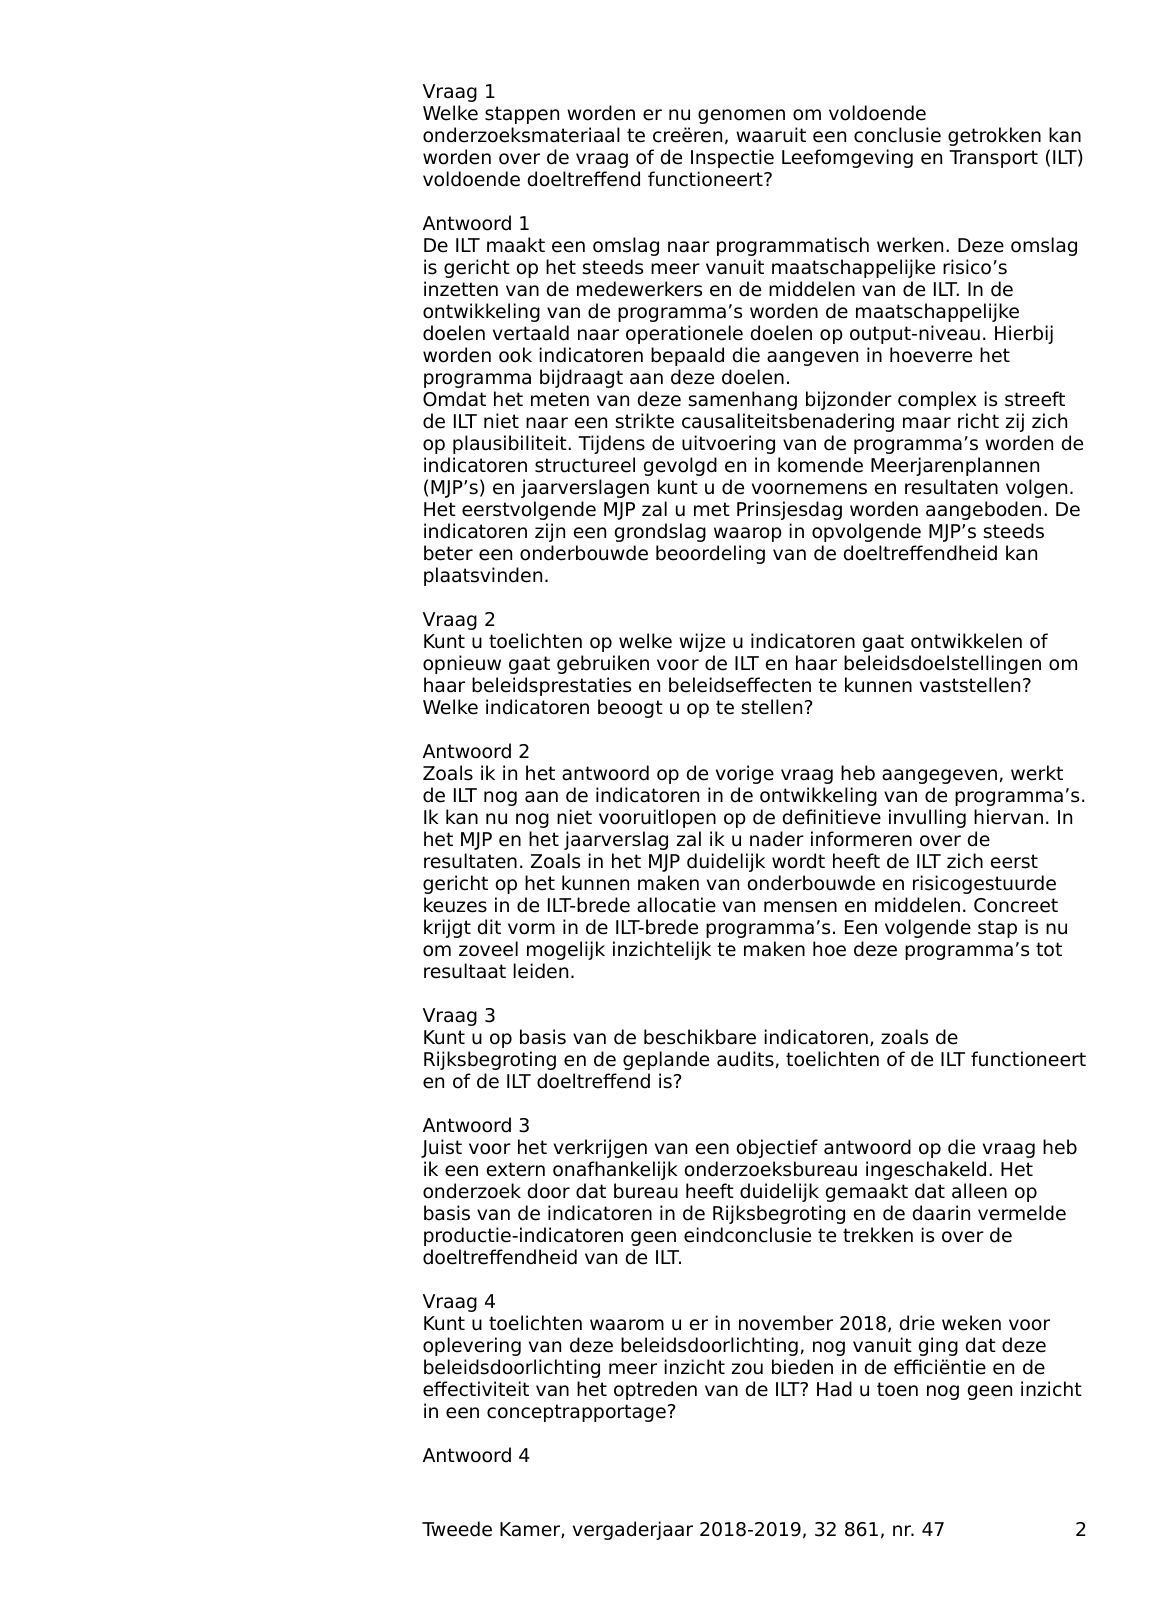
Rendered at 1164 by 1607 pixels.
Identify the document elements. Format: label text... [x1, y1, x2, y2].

text Antwoord 3 [422, 1115, 1087, 1137]
text De ILT maakt een omslag naar programmatisch werken. Deze omslag is gericht op het steeds meer vanuit maatschappelijke risico’s inzetten van de medewerkers en de middelen van de ILT. In de ontwikkeling van de programma’s worden de maatschappelijke doelen vertaald naar operationele doelen op output-niveau. Hierbij worden ook indicatoren bepaald die aangeven in hoeverre het programma bijdraagt aan deze doelen. [422, 235, 1087, 389]
text Kunt u op basis van de beschikbare indicatoren, zoals de Rijksbegroting en de geplande audits, toelichten of de ILT functioneert en of de ILT doeltreffend is? [422, 1027, 1087, 1093]
text Kunt u toelichten op welke wijze u indicatoren gaat ontwikkelen of opnieuw gaat gebruiken voor de ILT en haar beleidsdoelstellingen om haar beleidsprestaties en beleidseffecten te kunnen vaststellen? Welke indicatoren beoogt u op te stellen? [422, 631, 1087, 719]
text Vraag 2 [422, 609, 1087, 631]
text Welke stappen worden er nu genomen om voldoende onderzoeksmateriaal te creëren, waaruit een conclusie getrokken kan worden over de vraag of de Inspectie Leefomgeving en Transport (ILT) voldoende doeltreffend functioneert? [422, 103, 1087, 191]
text Omdat het meten van deze samenhang bijzonder complex is streeft de ILT niet naar een strikte causaliteitsbenadering maar richt zij zich op plausibiliteit. Tijdens de uitvoering van de programma’s worden de indicatoren structureel gevolgd en in komende Meerjarenplannen (MJP’s) en jaarverslagen kunt u de voornemens en resultaten volgen. Het eerstvolgende MJP zal u met Prinsjesdag worden aangeboden. De indicatoren zijn een grondslag waarop in opvolgende MJP’s steeds beter een onderbouwde beoordeling van de doeltreffendheid kan plaatsvinden. [422, 389, 1087, 587]
text Antwoord 1 [422, 213, 1087, 235]
text Juist voor het verkrijgen van een objectief antwoord op die vraag heb ik een extern onafhankelijk onderzoeksbureau ingeschakeld. Het onderzoek door dat bureau heeft duidelijk gemaakt dat alleen op basis van de indicatoren in de Rijksbegroting en de daarin vermelde productie-indicatoren geen eindconclusie te trekken is over de doeltreffendheid van de ILT. [422, 1137, 1087, 1269]
text Zoals ik in het antwoord op de vorige vraag heb aangegeven, werkt de ILT nog aan de indicatoren in de ontwikkeling van de programma’s. Ik kan nu nog niet vooruitlopen op de definitieve invulling hiervan. In het MJP en het jaarverslag zal ik u nader informeren over de resultaten. Zoals in het MJP duidelijk wordt heeft de ILT zich eerst gericht op het kunnen maken van onderbouwde en risicogestuurde keuzes in de ILT-brede allocatie van mensen en middelen. Concreet krijgt dit vorm in de ILT-brede programma’s. Een volgende stap is nu om zoveel mogelijk inzichtelijk te maken hoe deze programma’s tot resultaat leiden. [422, 763, 1087, 983]
text Kunt u toelichten waarom u er in november 2018, drie weken voor oplevering van deze beleidsdoorlichting, nog vanuit ging dat deze beleidsdoorlichting meer inzicht zou bieden in de efficiëntie en de effectiviteit van het optreden van de ILT? Had u toen nog geen inzicht in een conceptrapportage? [422, 1313, 1087, 1423]
text Vraag 1 [422, 81, 1087, 103]
text Vraag 4 [422, 1291, 1087, 1313]
text Antwoord 4 [422, 1445, 1087, 1467]
text Antwoord 2 [422, 741, 1087, 763]
text Vraag 3 [422, 1005, 1087, 1027]
